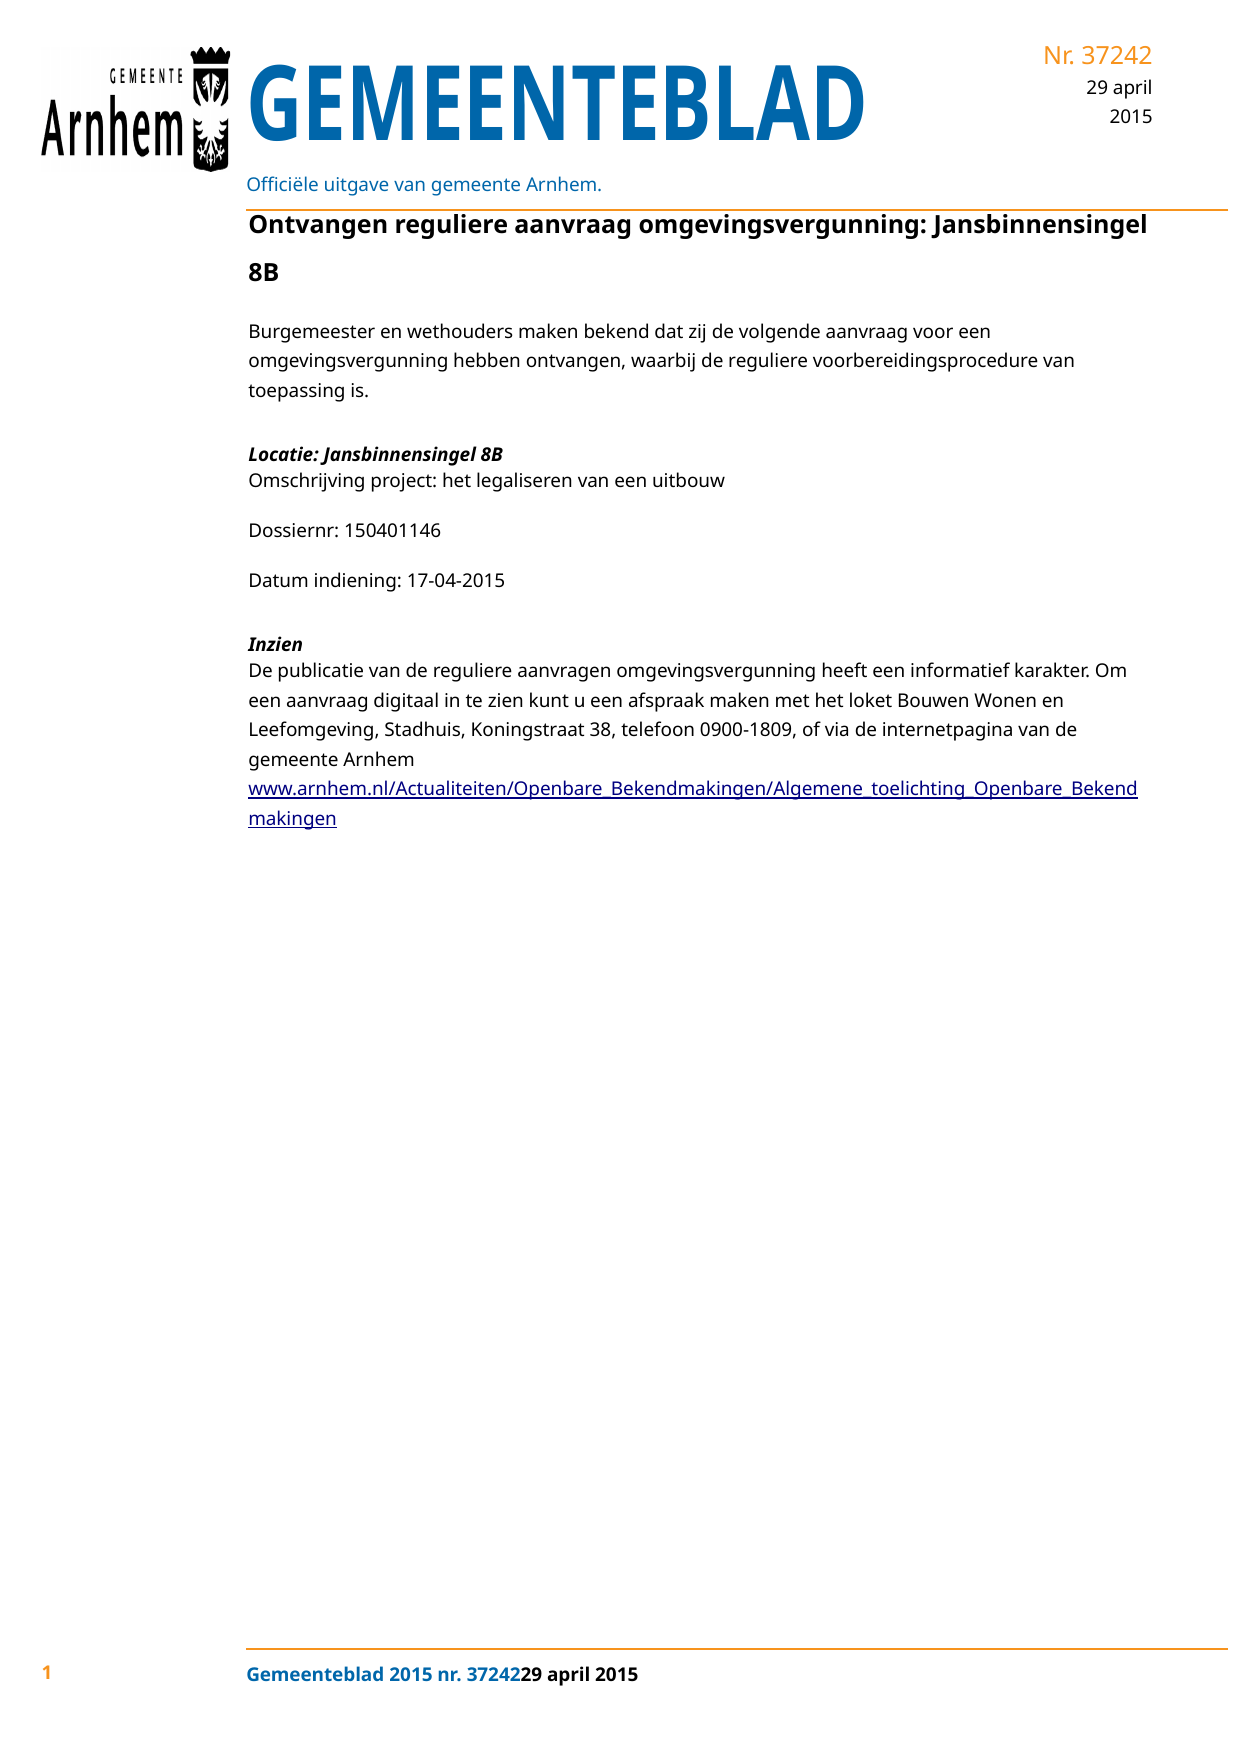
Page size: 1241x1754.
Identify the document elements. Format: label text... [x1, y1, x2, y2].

text Inzien [248, 632, 1152, 657]
text Locatie: Jansbinnensingel 8B [248, 441, 1152, 467]
picture [41, 47, 231, 172]
text De publicatie van de reguliere aanvragen omgevingsvergunning heeft een informatief karakter. Om een aanvraag digitaal in te zien kunt u een afspraak maken met het loket Bouwen Wonen en Leefomgeving, Stadhuis, Koningstraat 38, telefoon 0900-1809, of via de internetpagina van de gemeente Arnhem www.arnhem.nl/Actualiteiten/Openbare_Bekendmakingen/Algemene_toelichting_Openbare_Bekendmakingen [248, 657, 1152, 831]
text Dossiernr: 150401146 [248, 517, 1152, 543]
text Datum indiening: 17-04-2015 [248, 568, 1152, 593]
text Burgemeester en wethouders maken bekend dat zij de volgende aanvraag voor een omgevingsvergunning hebben ontvangen, waarbij de reguliere voorbereidingsprocedure van toepassing is. [248, 318, 1152, 403]
text Omschrijving project: het legaliseren van een uitbouw [248, 467, 1152, 492]
text Ontvangen reguliere aanvraag omgevingsvergunning: Jansbinnensingel 8B [248, 211, 1152, 288]
